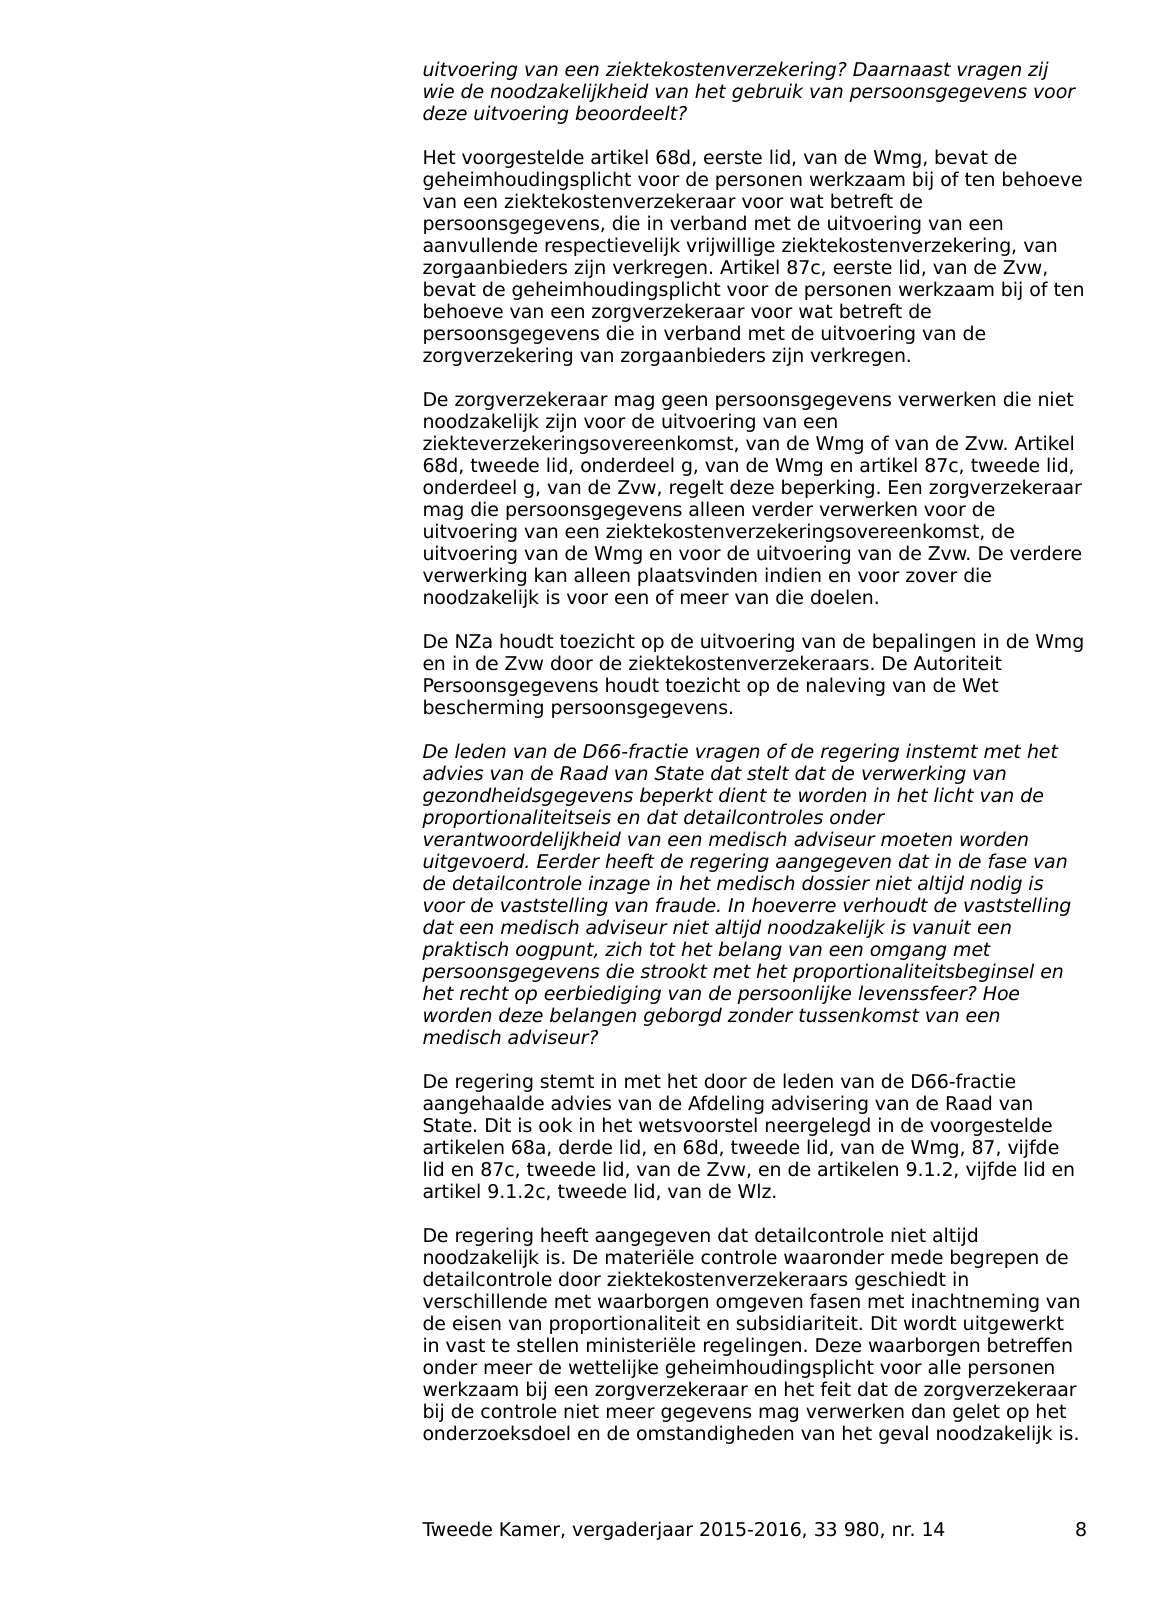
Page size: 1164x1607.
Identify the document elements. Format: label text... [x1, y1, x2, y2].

text De leden van de D66-fractie vragen of de regering instemt met het advies van de Raad van State dat stelt dat de verwerking van gezondheidsgegevens beperkt dient te worden in het licht van de proportionaliteitseis en dat detailcontroles onder verantwoordelijkheid van een medisch adviseur moeten worden uitgevoerd. Eerder heeft de regering aangegeven dat in de fase van de detailcontrole inzage in het medisch dossier niet altijd nodig is voor de vaststelling van fraude. In hoeverre verhoudt de vaststelling dat een medisch adviseur niet altijd noodzakelijk is vanuit een praktisch oogpunt, zich tot het belang van een omgang met persoonsgegevens die strookt met het proportionaliteitsbeginsel en het recht op eerbiediging van de persoonlijke levenssfeer? Hoe worden deze belangen geborgd zonder tussenkomst van een medisch adviseur? [422, 741, 1087, 1049]
text De zorgverzekeraar mag geen persoonsgegevens verwerken die niet noodzakelijk zijn voor de uitvoering van een ziekteverzekeringsovereenkomst, van de Wmg of van de Zvw. Artikel 68d, tweede lid, onderdeel g, van de Wmg en artikel 87c, tweede lid, onderdeel g, van de Zvw, regelt deze beperking. Een zorgverzekeraar mag die persoonsgegevens alleen verder verwerken voor de uitvoering van een ziektekostenverzekeringsovereenkomst, de uitvoering van de Wmg en voor de uitvoering van de Zvw. De verdere verwerking kan alleen plaatsvinden indien en voor zover die noodzakelijk is voor een of meer van die doelen. [422, 389, 1087, 609]
text De NZa houdt toezicht op de uitvoering van de bepalingen in de Wmg en in de Zvw door de ziektekostenverzekeraars. De Autoriteit Persoonsgegevens houdt toezicht op de naleving van de Wet bescherming persoonsgegevens. [422, 631, 1087, 719]
text uitvoering van een ziektekostenverzekering? Daarnaast vragen zij wie de noodzakelijkheid van het gebruik van persoonsgegevens voor deze uitvoering beoordeelt? [422, 59, 1087, 125]
text Het voorgestelde artikel 68d, eerste lid, van de Wmg, bevat de geheimhoudingsplicht voor de personen werkzaam bij of ten behoeve van een ziektekostenverzekeraar voor wat betreft de persoonsgegevens, die in verband met de uitvoering van een aanvullende respectievelijk vrijwillige ziektekostenverzekering, van zorgaanbieders zijn verkregen. Artikel 87c, eerste lid, van de Zvw, bevat de geheimhoudingsplicht voor de personen werkzaam bij of ten behoeve van een zorgverzekeraar voor wat betreft de persoonsgegevens die in verband met de uitvoering van de zorgverzekering van zorgaanbieders zijn verkregen. [422, 147, 1087, 367]
text De regering heeft aangegeven dat detailcontrole niet altijd noodzakelijk is. De materiële controle waaronder mede begrepen de detailcontrole door ziektekostenverzekeraars geschiedt in verschillende met waarborgen omgeven fasen met inachtneming van de eisen van proportionaliteit en subsidiariteit. Dit wordt uitgewerkt in vast te stellen ministeriële regelingen. Deze waarborgen betreffen onder meer de wettelijke geheimhoudingsplicht voor alle personen werkzaam bij een zorgverzekeraar en het feit dat de zorgverzekeraar bij de controle niet meer gegevens mag verwerken dan gelet op het onderzoeksdoel en de omstandigheden van het geval noodzakelijk is. [422, 1225, 1087, 1445]
text De regering stemt in met het door de leden van de D66-fractie aangehaalde advies van de Afdeling advisering van de Raad van State. Dit is ook in het wetsvoorstel neergelegd in de voorgestelde artikelen 68a, derde lid, en 68d, tweede lid, van de Wmg, 87, vijfde lid en 87c, tweede lid, van de Zvw, en de artikelen 9.1.2, vijfde lid en artikel 9.1.2c, tweede lid, van de Wlz. [422, 1071, 1087, 1203]
